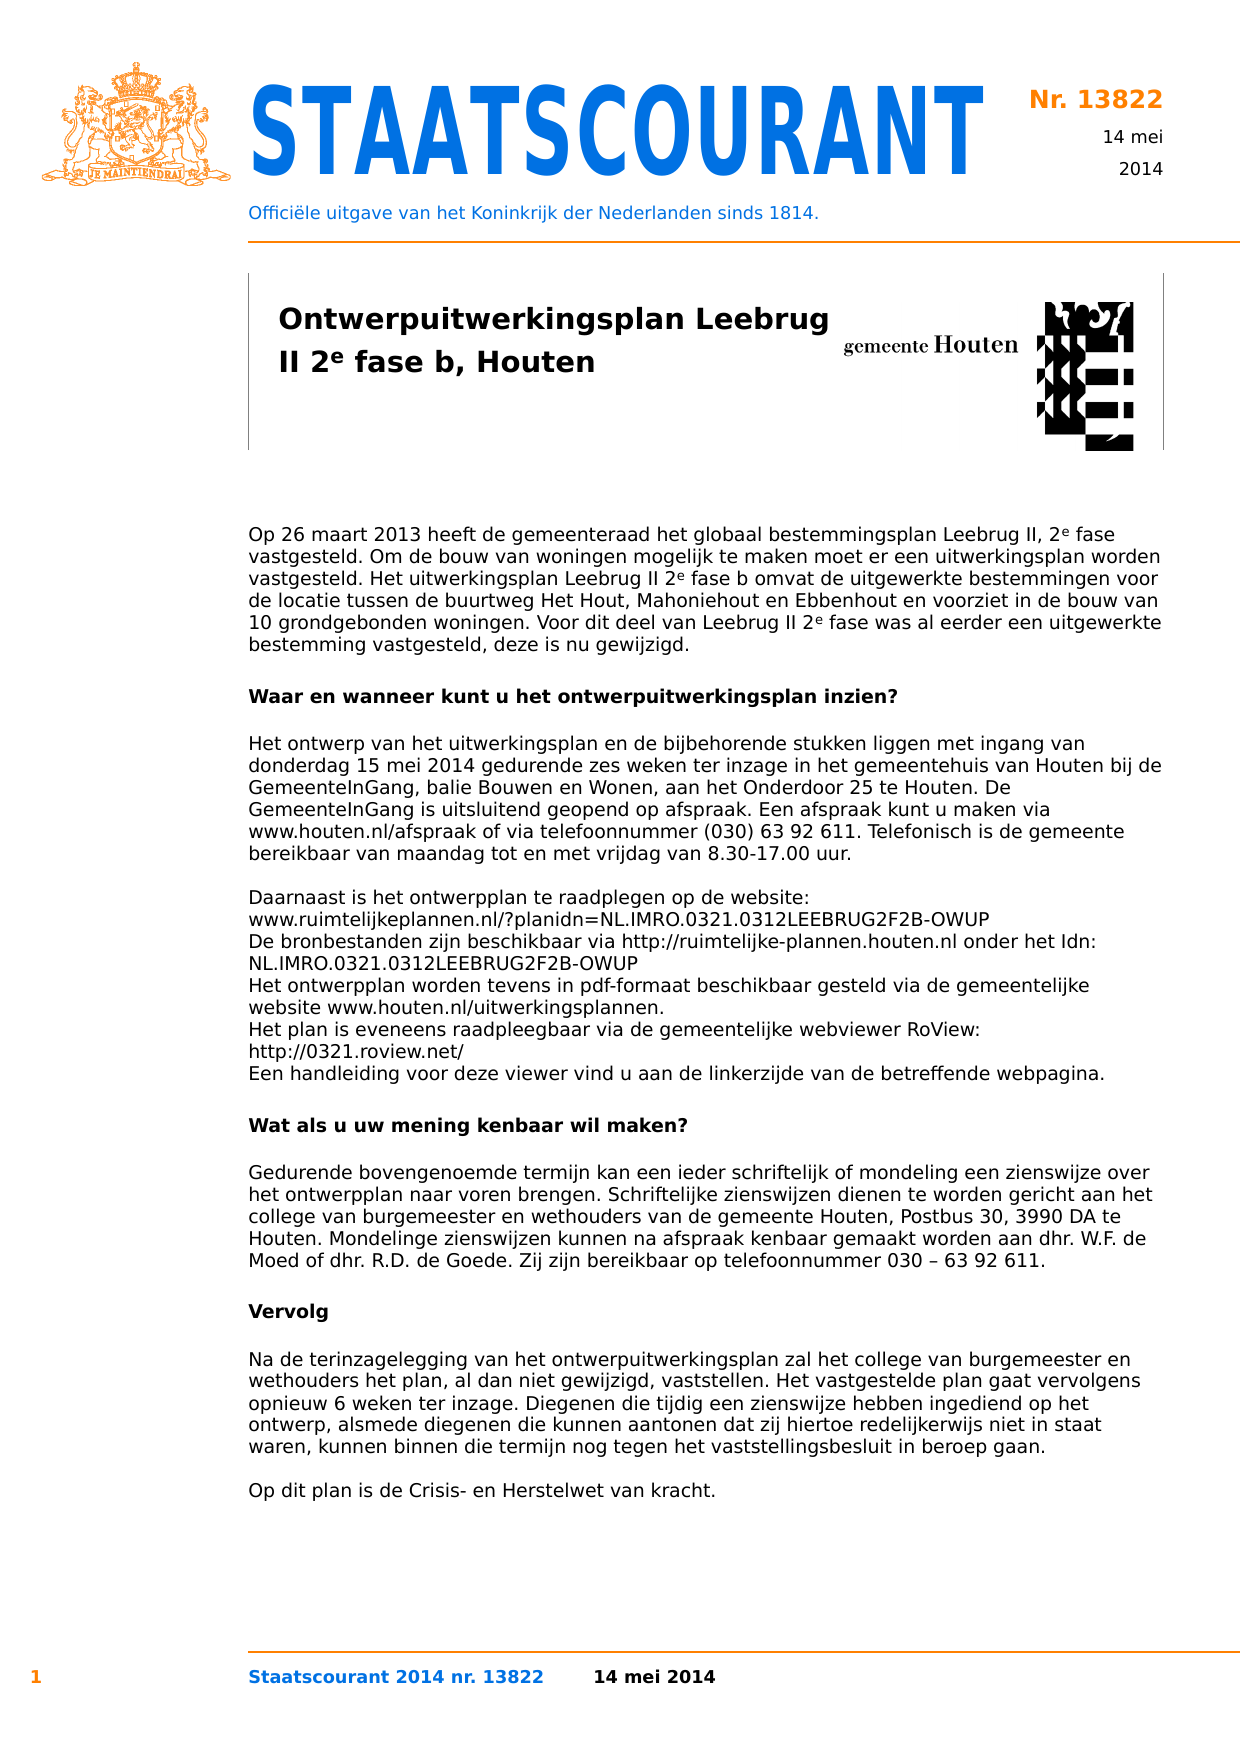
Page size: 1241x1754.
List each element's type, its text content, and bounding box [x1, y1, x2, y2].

text Het plan is eveneens raadpleegbaar via de gemeentelijke webviewer RoView: http://0321.roview.net/ [248, 1019, 1163, 1063]
table_header Nr. 13822 [998, 62, 1240, 121]
table_header STAATSCOURANT [248, 62, 998, 203]
text Een handleiding voor deze viewer vind u aan de linkerzijde van de betreffende webpagina. [248, 1063, 1163, 1084]
text www.ruimtelijkeplannen.nl/?planidn=NL.IMRO.0321.0312LEEBRUG2F2B-OWUP [248, 909, 1163, 931]
text NL.IMRO.0321.0312LEEBRUG2F2B-OWUP [248, 953, 1163, 975]
subtitle Wat als u uw mening kenbaar wil maken? [248, 1114, 1163, 1137]
subtitle Waar en wanneer kunt u het ontwerpuitwerkingsplan inzien? [248, 686, 1163, 708]
text Na de terinzagelegging van het ontwerpuitwerkingsplan zal het college van burgemeester en wethouders het plan, al dan niet gewijzigd, vaststellen. Het vastgestelde plan gaat vervolgens opnieuw 6 weken ter inzage. Diegenen die tijdig een zienswijze hebben ingediend op het ontwerp, alsmede diegenen die kunnen aantonen dat zij hiertoe redelijkerwijs niet in staat waren, kunnen binnen die termijn nog tegen het vaststellingsbesluit in beroep gaan. [248, 1348, 1163, 1458]
subtitle Vervolg [248, 1301, 1163, 1323]
subtitle Ontwerpuitwerkingsplan Leebrug II 2e fase b, Houten [249, 273, 1163, 450]
picture [41, 62, 231, 186]
table_header [25, 62, 248, 241]
text Gedurende bovengenoemde termijn kan een ieder schriftelijk of mondeling een zienswijze over het ontwerpplan naar voren brengen. Schriftelijke zienswijzen dienen te worden gericht aan het college van burgemeester en wethouders van de gemeente Houten, Postbus 30, 3990 DA te Houten. Mondelinge zienswijzen kunnen na afspraak kenbaar gemaakt worden aan dhr. W.F. de Moed of dhr. R.D. de Goede. Zij zijn bereikbaar op telefoonnummer 030 – 63 92 611. [248, 1162, 1163, 1271]
text Daarnaast is het ontwerpplan te raadplegen op de website: [248, 887, 1163, 909]
text Het ontwerp van het uitwerkingsplan en de bijbehorende stukken liggen met ingang van donderdag 15 mei 2014 gedurende zes weken ter inzage in het gemeentehuis van Houten bij de GemeenteInGang, balie Bouwen en Wonen, aan het Onderdoor 25 te Houten. De GemeenteInGang is uitsluitend geopend op afspraak. Een afspraak kunt u maken via www.houten.nl/afspraak of via telefoonnummer (030) 63 92 611. Telefonisch is de gemeente bereikbaar van maandag tot en met vrijdag van 8.30-17.00 uur. [248, 733, 1163, 865]
text Op dit plan is de Crisis- en Herstelwet van kracht. [248, 1480, 1163, 1502]
table_cell 2014 [998, 153, 1240, 203]
table_cell Officiële uitgave van het Koninkrijk der Nederlanden sinds 1814. [248, 203, 1240, 241]
text Het ontwerpplan worden tevens in pdf-formaat beschikbaar gesteld via de gemeentelijke website www.houten.nl/uitwerkingsplannen. [248, 975, 1163, 1019]
text Op 26 maart 2013 heeft de gemeenteraad het globaal bestemmingsplan Leebrug II, 2e fase vastgesteld. Om de bouw van woningen mogelijk te maken moet er een uitwerkingsplan worden vastgesteld. Het uitwerkingsplan Leebrug II 2e fase b omvat de uitgewerkte bestemmingen voor de locatie tussen de buurtweg Het Hout, Mahoniehout en Ebbenhout en voorziet in de bouw van 10 grondgebonden woningen. Voor dit deel van Leebrug II 2e fase was al eerder een uitgewerkte bestemming vastgesteld, deze is nu gewijzigd. [248, 524, 1163, 656]
text De bronbestanden zijn beschikbaar via http://ruimtelijke-plannen.houten.nl onder het Idn: [248, 931, 1163, 953]
picture [844, 302, 1134, 451]
table_cell 14 mei [998, 121, 1240, 153]
